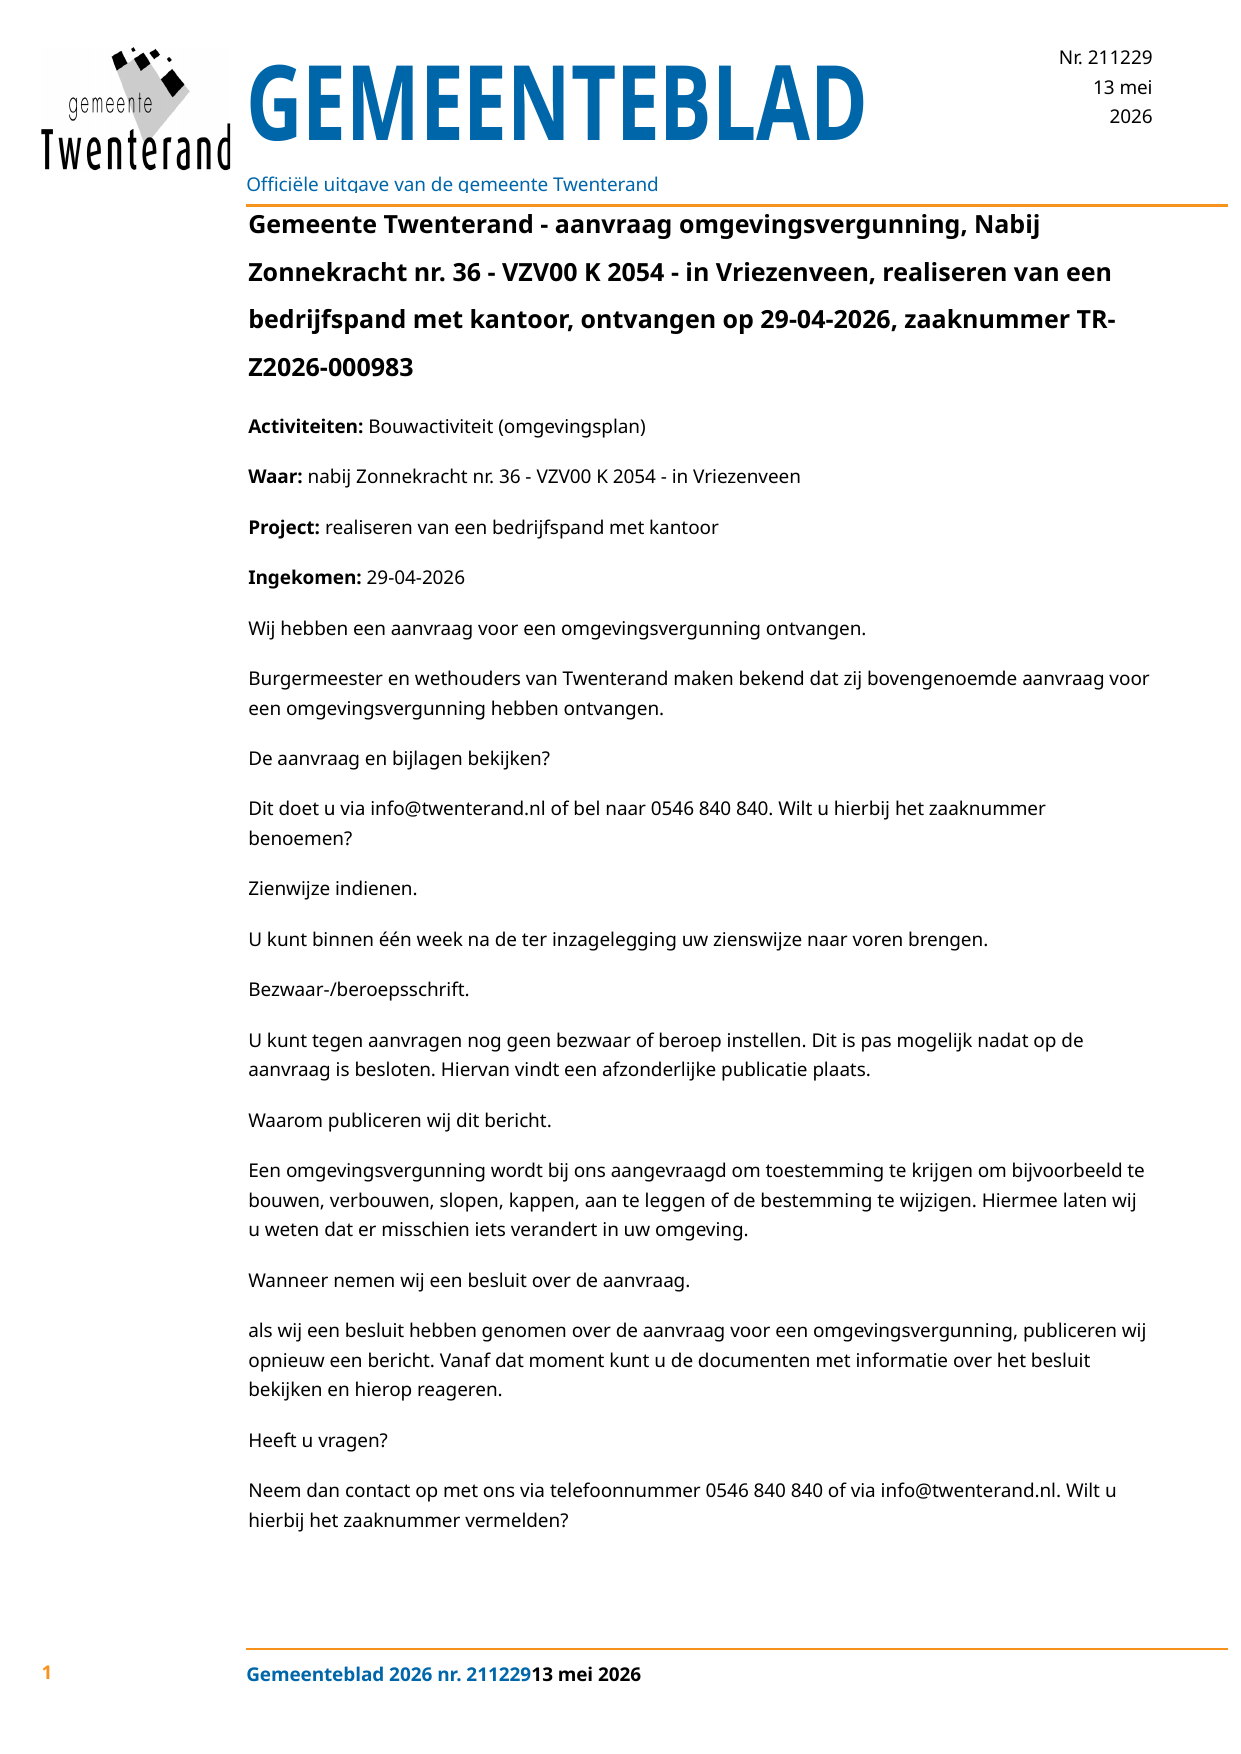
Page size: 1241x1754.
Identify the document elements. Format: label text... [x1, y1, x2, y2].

text Heeft u vragen? [248, 1427, 1152, 1453]
text Een omgevingsvergunning wordt bij ons aangevraagd om toestemming te krijgen om bijvoorbeeld te bouwen, verbouwen, slopen, kappen, aan te leggen of de bestemming te wijzigen. Hiermee laten wij u weten dat er misschien iets verandert in uw omgeving. [248, 1157, 1152, 1242]
text Wij hebben een aanvraag voor een omgevingsvergunning ontvangen. [248, 615, 1152, 641]
text Burgermeester en wethouders van Twenterand maken bekend dat zij bovengenoemde aanvraag voor een omgevingsvergunning hebben ontvangen. [248, 665, 1152, 721]
text Dit doet u via info@twenterand.nl of bel naar 0546 840 840. Wilt u hierbij het zaaknummer benoemen? [248, 796, 1152, 851]
text U kunt binnen één week na de ter inzagelegging uw zienswijze naar voren brengen. [248, 926, 1152, 952]
text Activiteiten: Bouwactiviteit (omgevingsplan) [248, 413, 1152, 439]
text Waarom publiceren wij dit bericht. [248, 1107, 1152, 1133]
text Bezwaar-/beroepsschrift. [248, 976, 1152, 1002]
text als wij een besluit hebben genomen over de aanvraag voor een omgevingsvergunning, publiceren wij opnieuw een bericht. Vanaf dat moment kunt u de documenten met informatie over het besluit bekijken en hierop reageren. [248, 1317, 1152, 1402]
picture [41, 47, 231, 172]
text Project: realiseren van een bedrijfspand met kantoor [248, 514, 1152, 540]
text Wanneer nemen wij een besluit over de aanvraag. [248, 1267, 1152, 1293]
text Zienwijze indienen. [248, 876, 1152, 901]
text Ingekomen: 29-04-2026 [248, 564, 1152, 590]
text U kunt tegen aanvragen nog geen bezwaar of beroep instellen. Dit is pas mogelijk nadat op de aanvraag is besloten. Hiervan vindt een afzonderlijke publicatie plaats. [248, 1027, 1152, 1082]
text Neem dan contact op met ons via telefoonnummer 0546 840 840 of via info@twenterand.nl. Wilt u hierbij het zaaknummer vermelden? [248, 1477, 1152, 1533]
text Waar: nabij Zonnekracht nr. 36 - VZV00 K 2054 - in Vriezenveen [248, 463, 1152, 489]
text De aanvraag en bijlagen bekijken? [248, 745, 1152, 771]
text Gemeente Twenterand - aanvraag omgevingsvergunning, Nabij Zonnekracht nr. 36 - VZV00 K 2054 - in Vriezenveen, realiseren van een bedrijfspand met kantoor, ontvangen op 29-04-2026, zaaknummer TR-Z2026-000983 [248, 207, 1152, 384]
